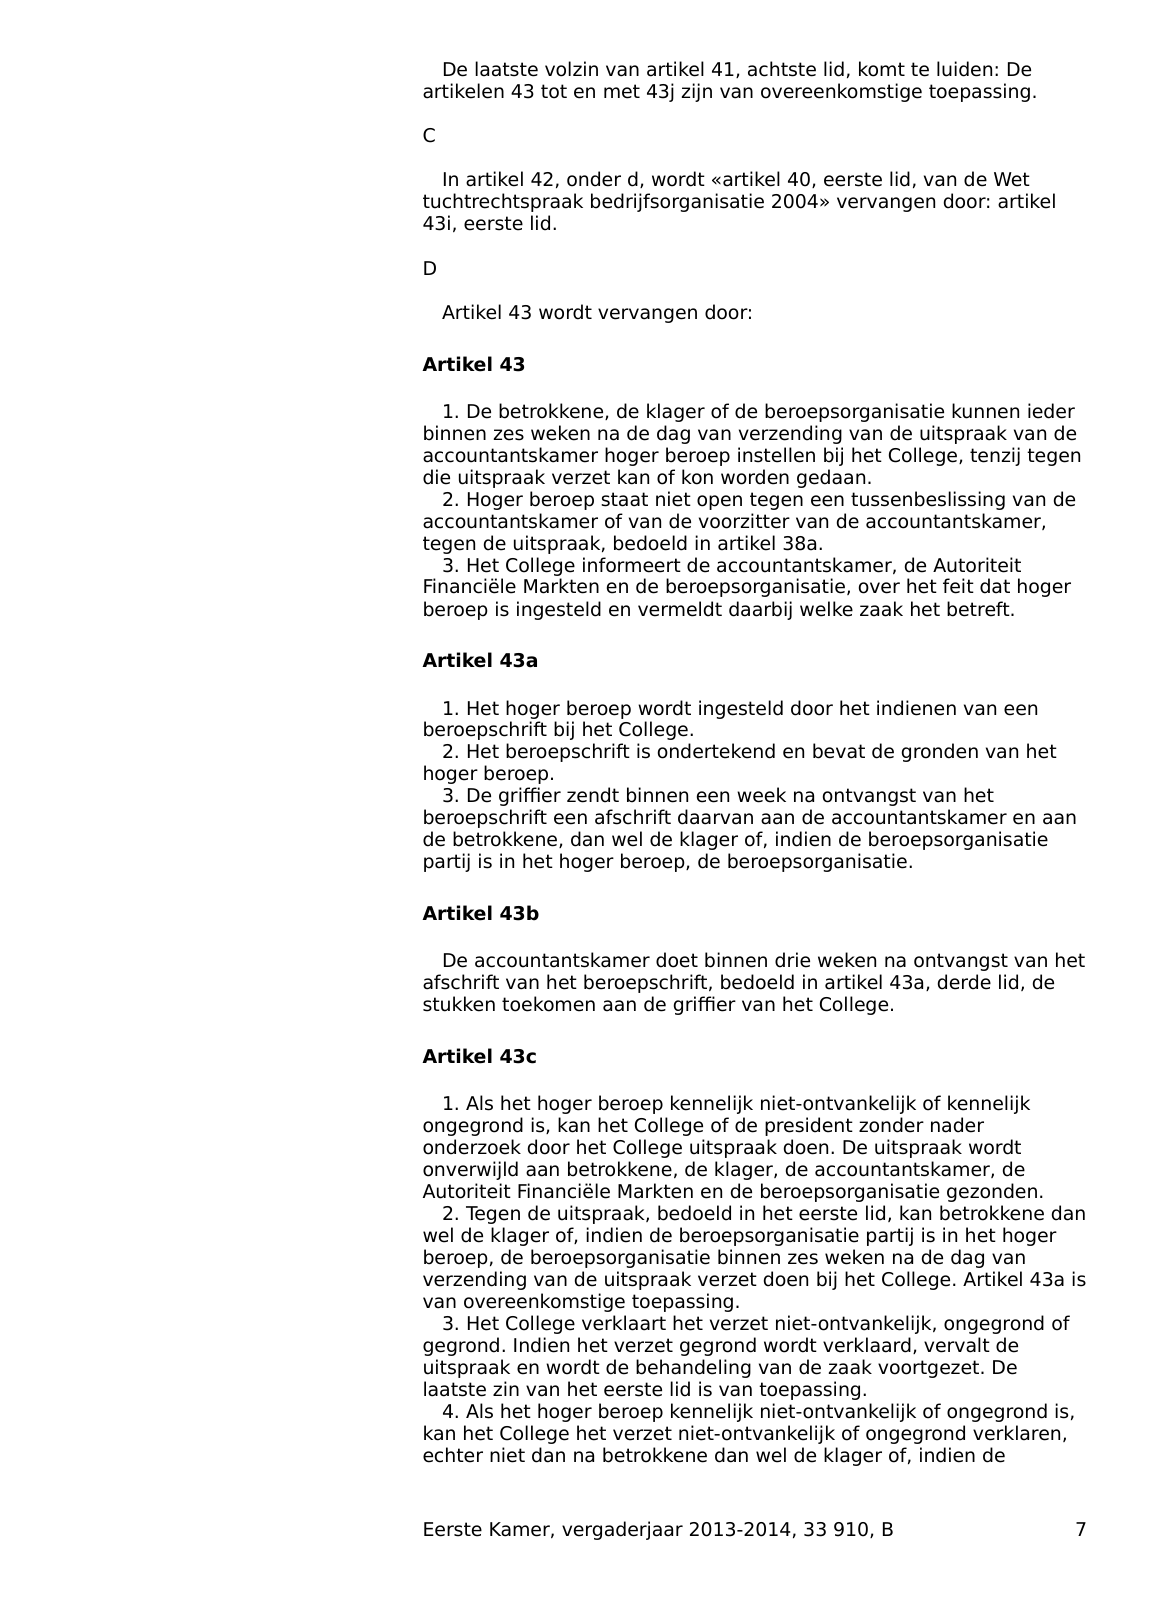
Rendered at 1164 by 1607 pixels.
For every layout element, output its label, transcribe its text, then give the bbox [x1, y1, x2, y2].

subtitle Artikel 43a [422, 650, 1087, 672]
subtitle Artikel 43b [422, 903, 1087, 925]
subtitle Artikel 43c [422, 1046, 1087, 1068]
text C [422, 125, 1087, 147]
text 3. Het College informeert de accountantskamer, de Autoriteit Financiële Markten en de beroepsorganisatie, over het feit dat hoger beroep is ingesteld en vermeldt daarbij welke zaak het betreft. [422, 554, 1087, 620]
text 1. Als het hoger beroep kennelijk niet-ontvankelijk of kennelijk ongegrond is, kan het College of de president zonder nader onderzoek door het College uitspraak doen. De uitspraak wordt onverwijld aan betrokkene, de klager, de accountantskamer, de Autoriteit Financiële Markten en de beroepsorganisatie gezonden. [422, 1093, 1087, 1203]
text D [422, 257, 1087, 279]
text 1. De betrokkene, de klager of de beroepsorganisatie kunnen ieder binnen zes weken na de dag van verzending van de uitspraak van de accountantskamer hoger beroep instellen bij het College, tenzij tegen die uitspraak verzet kan of kon worden gedaan. [422, 401, 1087, 488]
text 2. Tegen de uitspraak, bedoeld in het eerste lid, kan betrokkene dan wel de klager of, indien de beroepsorganisatie partij is in het hoger beroep, de beroepsorganisatie binnen zes weken na de dag van verzending van de uitspraak verzet doen bij het College. Artikel 43a is van overeenkomstige toepassing. [422, 1203, 1087, 1313]
text De laatste volzin van artikel 41, achtste lid, komt te luiden: De artikelen 43 tot en met 43j zijn van overeenkomstige toepassing. [422, 59, 1087, 103]
subtitle Artikel 43 [422, 354, 1087, 376]
text 3. De griffier zendt binnen een week na ontvangst van het beroepschrift een afschrift daarvan aan de accountantskamer en aan de betrokkene, dan wel de klager of, indien de beroepsorganisatie partij is in het hoger beroep, de beroepsorganisatie. [422, 785, 1087, 873]
text 2. Het beroepschrift is ondertekend en bevat de gronden van het hoger beroep. [422, 741, 1087, 785]
text In artikel 42, onder d, wordt «artikel 40, eerste lid, van de Wet tuchtrechtspraak bedrijfsorganisatie 2004» vervangen door: artikel 43i, eerste lid. [422, 169, 1087, 235]
text Artikel 43 wordt vervangen door: [422, 302, 1087, 324]
text 1. Het hoger beroep wordt ingesteld door het indienen van een beroepschrift bij het College. [422, 697, 1087, 741]
text De accountantskamer doet binnen drie weken na ontvangst van het afschrift van het beroepschrift, bedoeld in artikel 43a, derde lid, de stukken toekomen aan de griffier van het College. [422, 950, 1087, 1016]
text 2. Hoger beroep staat niet open tegen een tussenbeslissing van de accountantskamer of van de voorzitter van de accountantskamer, tegen de uitspraak, bedoeld in artikel 38a. [422, 488, 1087, 554]
text 3. Het College verklaart het verzet niet-ontvankelijk, ongegrond of gegrond. Indien het verzet gegrond wordt verklaard, vervalt de uitspraak en wordt de behandeling van de zaak voortgezet. De laatste zin van het eerste lid is van toepassing. [422, 1313, 1087, 1401]
text 4. Als het hoger beroep kennelijk niet-ontvankelijk of ongegrond is, kan het College het verzet niet-ontvankelijk of ongegrond verklaren, echter niet dan na betrokkene dan wel de klager of, indien de [422, 1401, 1087, 1467]
